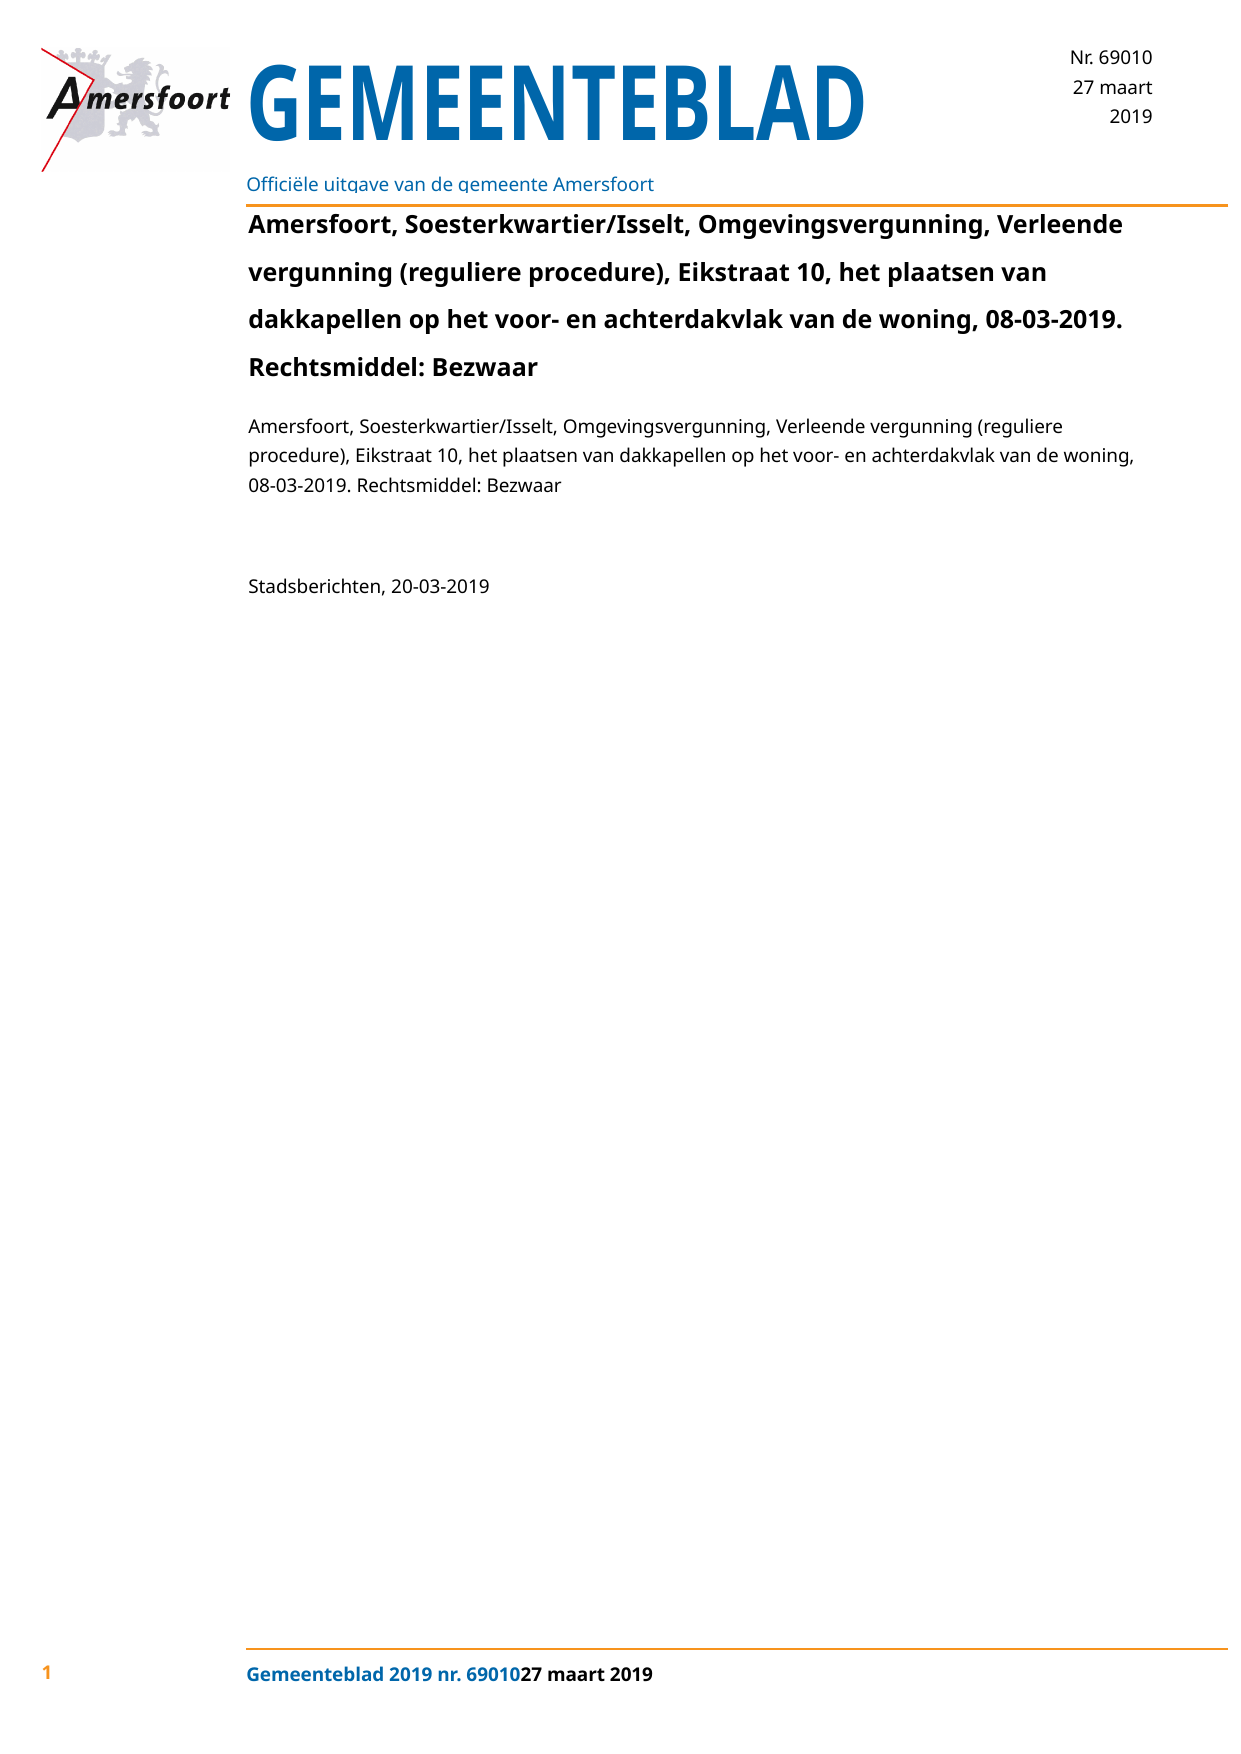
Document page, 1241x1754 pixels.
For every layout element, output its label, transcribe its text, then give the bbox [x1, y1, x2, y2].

text Stadsberichten, 20-03-2019 [248, 573, 1152, 599]
text Amersfoort, Soesterkwartier/Isselt, Omgevingsvergunning, Verleende vergunning (reguliere procedure), Eikstraat 10, het plaatsen van dakkapellen op het voor- en achterdakvlak van de woning, 08-03-2019. Rechtsmiddel: Bezwaar [248, 413, 1152, 498]
picture [41, 47, 231, 172]
text Amersfoort, Soesterkwartier/Isselt, Omgevingsvergunning, Verleende vergunning (reguliere procedure), Eikstraat 10, het plaatsen van dakkapellen op het voor- en achterdakvlak van de woning, 08-03-2019. Rechtsmiddel: Bezwaar [248, 207, 1152, 384]
